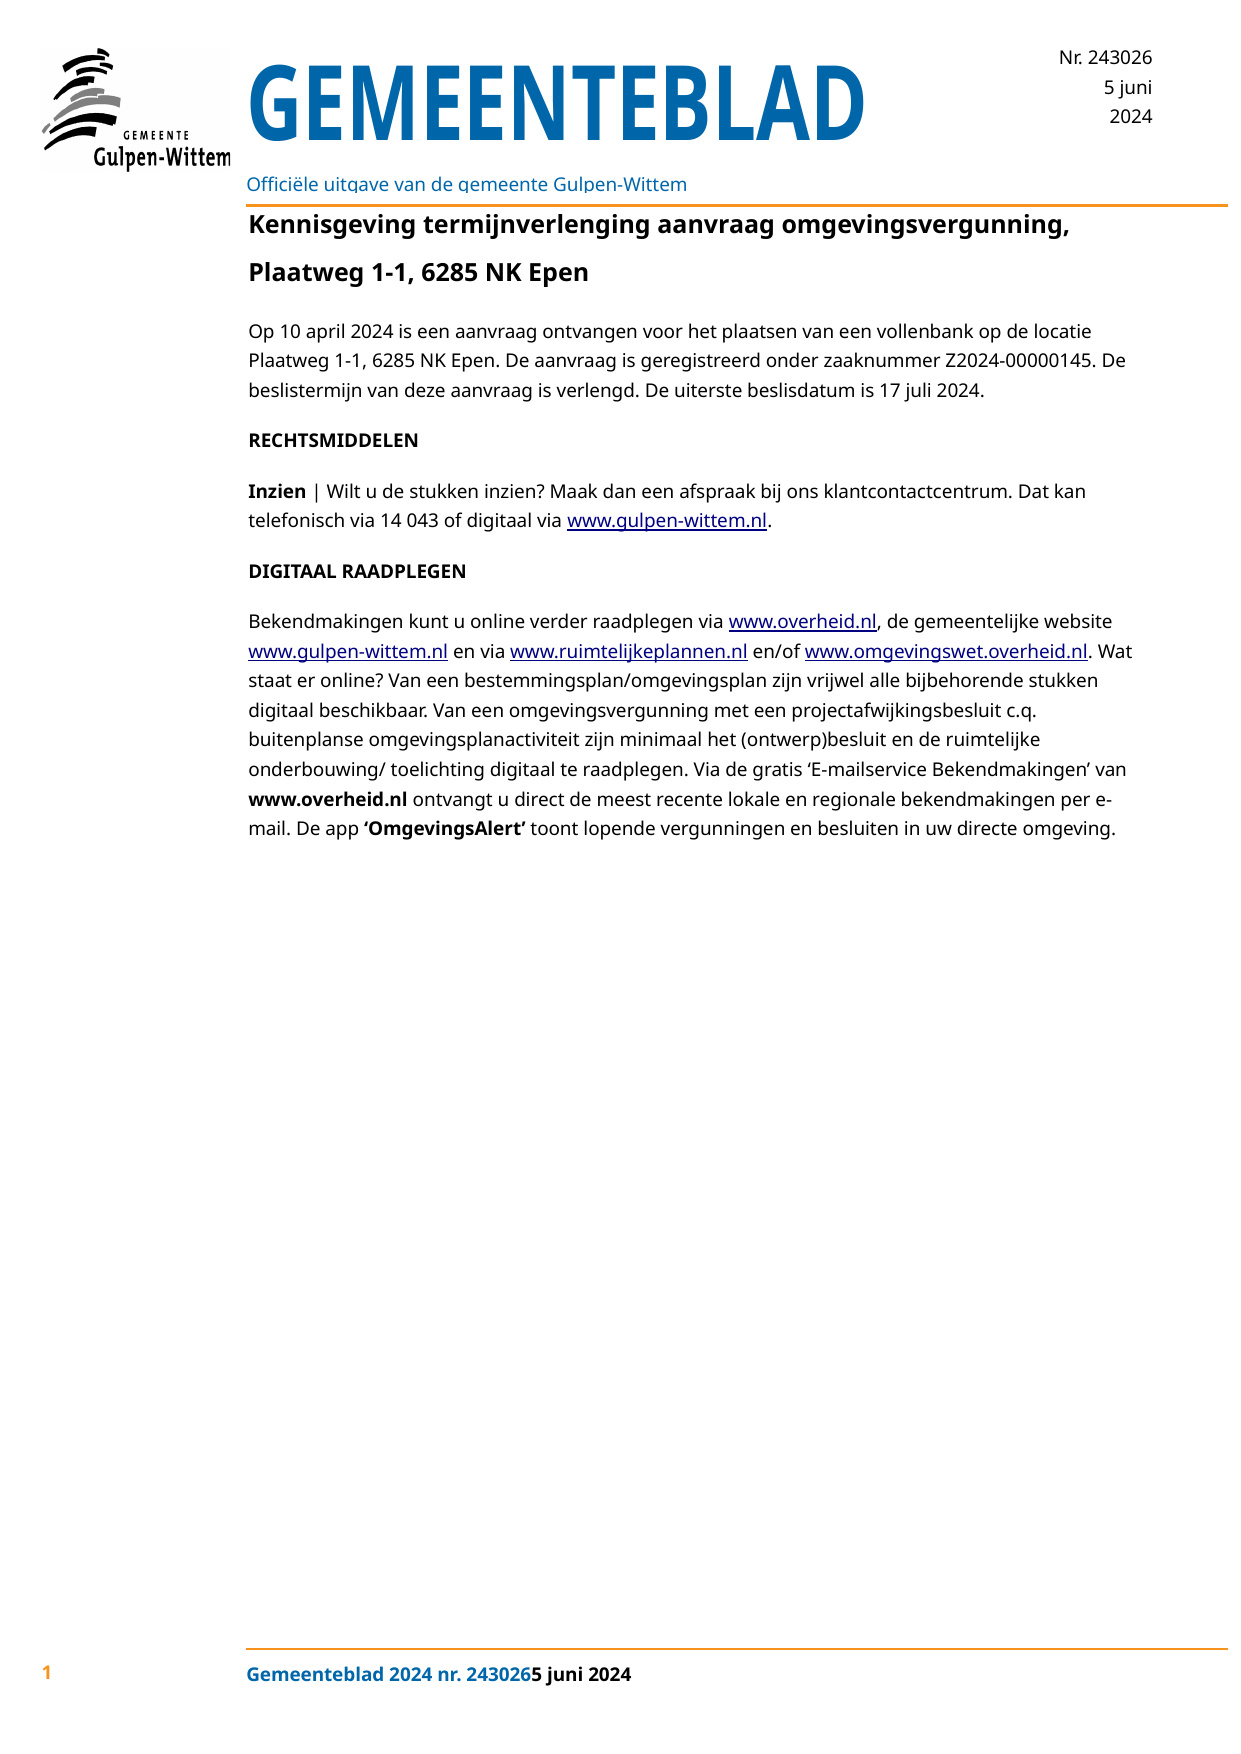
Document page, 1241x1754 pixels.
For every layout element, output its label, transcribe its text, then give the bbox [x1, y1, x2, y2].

text Bekendmakingen kunt u online verder raadplegen via www.overheid.nl, de gemeentelijke website www.gulpen-wittem.nl en via www.ruimtelijkeplannen.nl en/of www.omgevingswet.overheid.nl. Wat staat er online? Van een bestemmingsplan/omgevingsplan zijn vrijwel alle bijbehorende stukken digitaal beschikbaar. Van een omgevingsvergunning met een projectafwijkingsbesluit c.q. buitenplanse omgevingsplanactiviteit zijn minimaal het (ontwerp)besluit en de ruimtelijke onderbouwing/ toelichting digitaal te raadplegen. Via de gratis ‘E-mailservice Bekendmakingen’ van www.overheid.nl ontvangt u direct de meest recente lokale en regionale bekendmakingen per e-mail. De app ‘OmgevingsAlert’ toont lopende vergunningen en besluiten in uw directe omgeving. [248, 608, 1152, 841]
text Inzien | Wilt u de stukken inzien? Maak dan een afspraak bij ons klantcontactcentrum. Dat kan telefonisch via 14 043 of digitaal via www.gulpen-wittem.nl. [248, 478, 1152, 533]
picture [41, 47, 231, 172]
text Kennisgeving termijnverlenging aanvraag omgevingsvergunning, Plaatweg 1-1, 6285 NK Epen [248, 207, 1152, 288]
text DIGITAAL RAADPLEGEN [248, 558, 1152, 584]
text RECHTSMIDDELEN [248, 427, 1152, 453]
text Op 10 april 2024 is een aanvraag ontvangen voor het plaatsen van een vollenbank op de locatie Plaatweg 1-1, 6285 NK Epen. De aanvraag is geregistreerd onder zaaknummer Z2024-00000145. De beslistermijn van deze aanvraag is verlengd. De uiterste beslisdatum is 17 juli 2024. [248, 318, 1152, 403]
